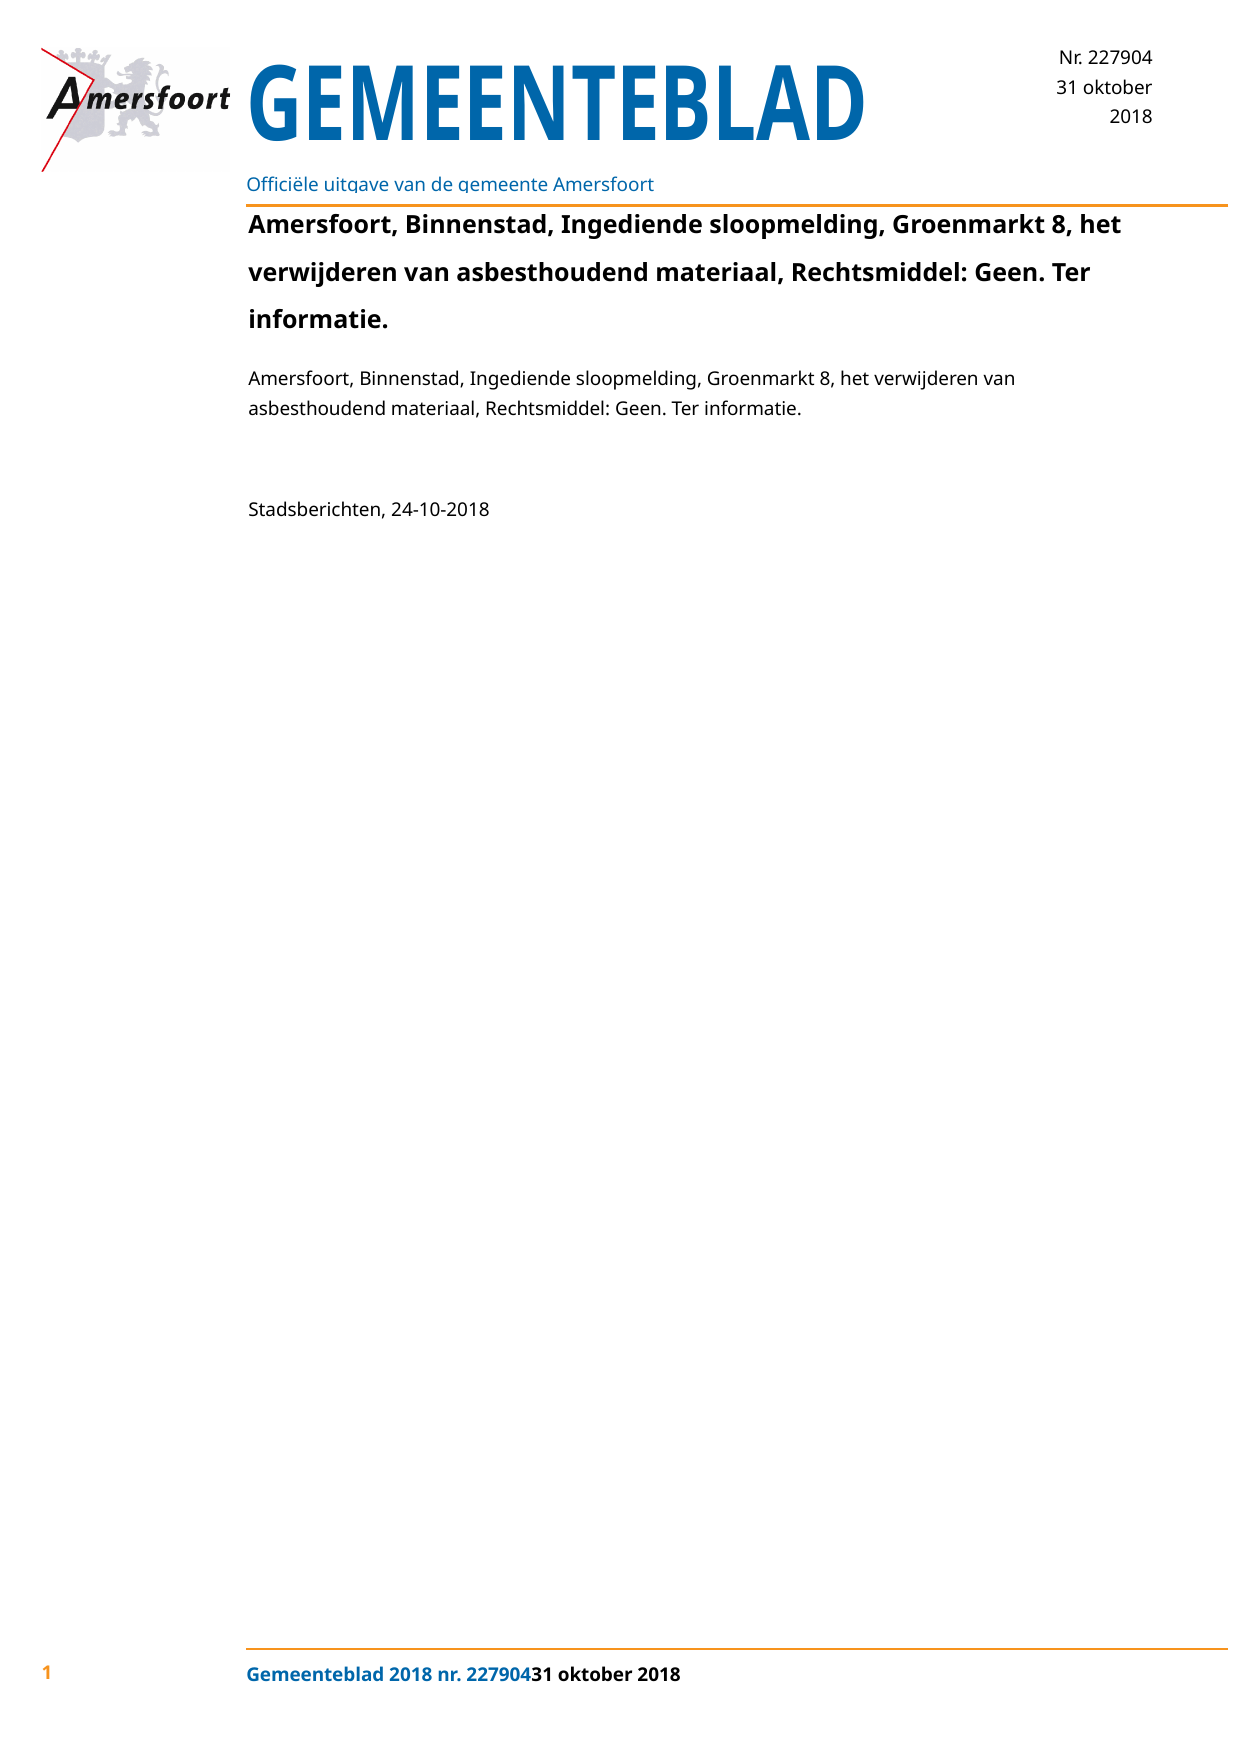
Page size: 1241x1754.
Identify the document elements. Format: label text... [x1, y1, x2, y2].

picture [41, 47, 231, 172]
text Stadsberichten, 24-10-2018 [248, 496, 1152, 522]
text Amersfoort, Binnenstad, Ingediende sloopmelding, Groenmarkt 8, het verwijderen van asbesthoudend materiaal, Rechtsmiddel: Geen. Ter informatie. [248, 207, 1152, 336]
text Amersfoort, Binnenstad, Ingediende sloopmelding, Groenmarkt 8, het verwijderen van asbesthoudend materiaal, Rechtsmiddel: Geen. Ter informatie. [248, 366, 1152, 421]
